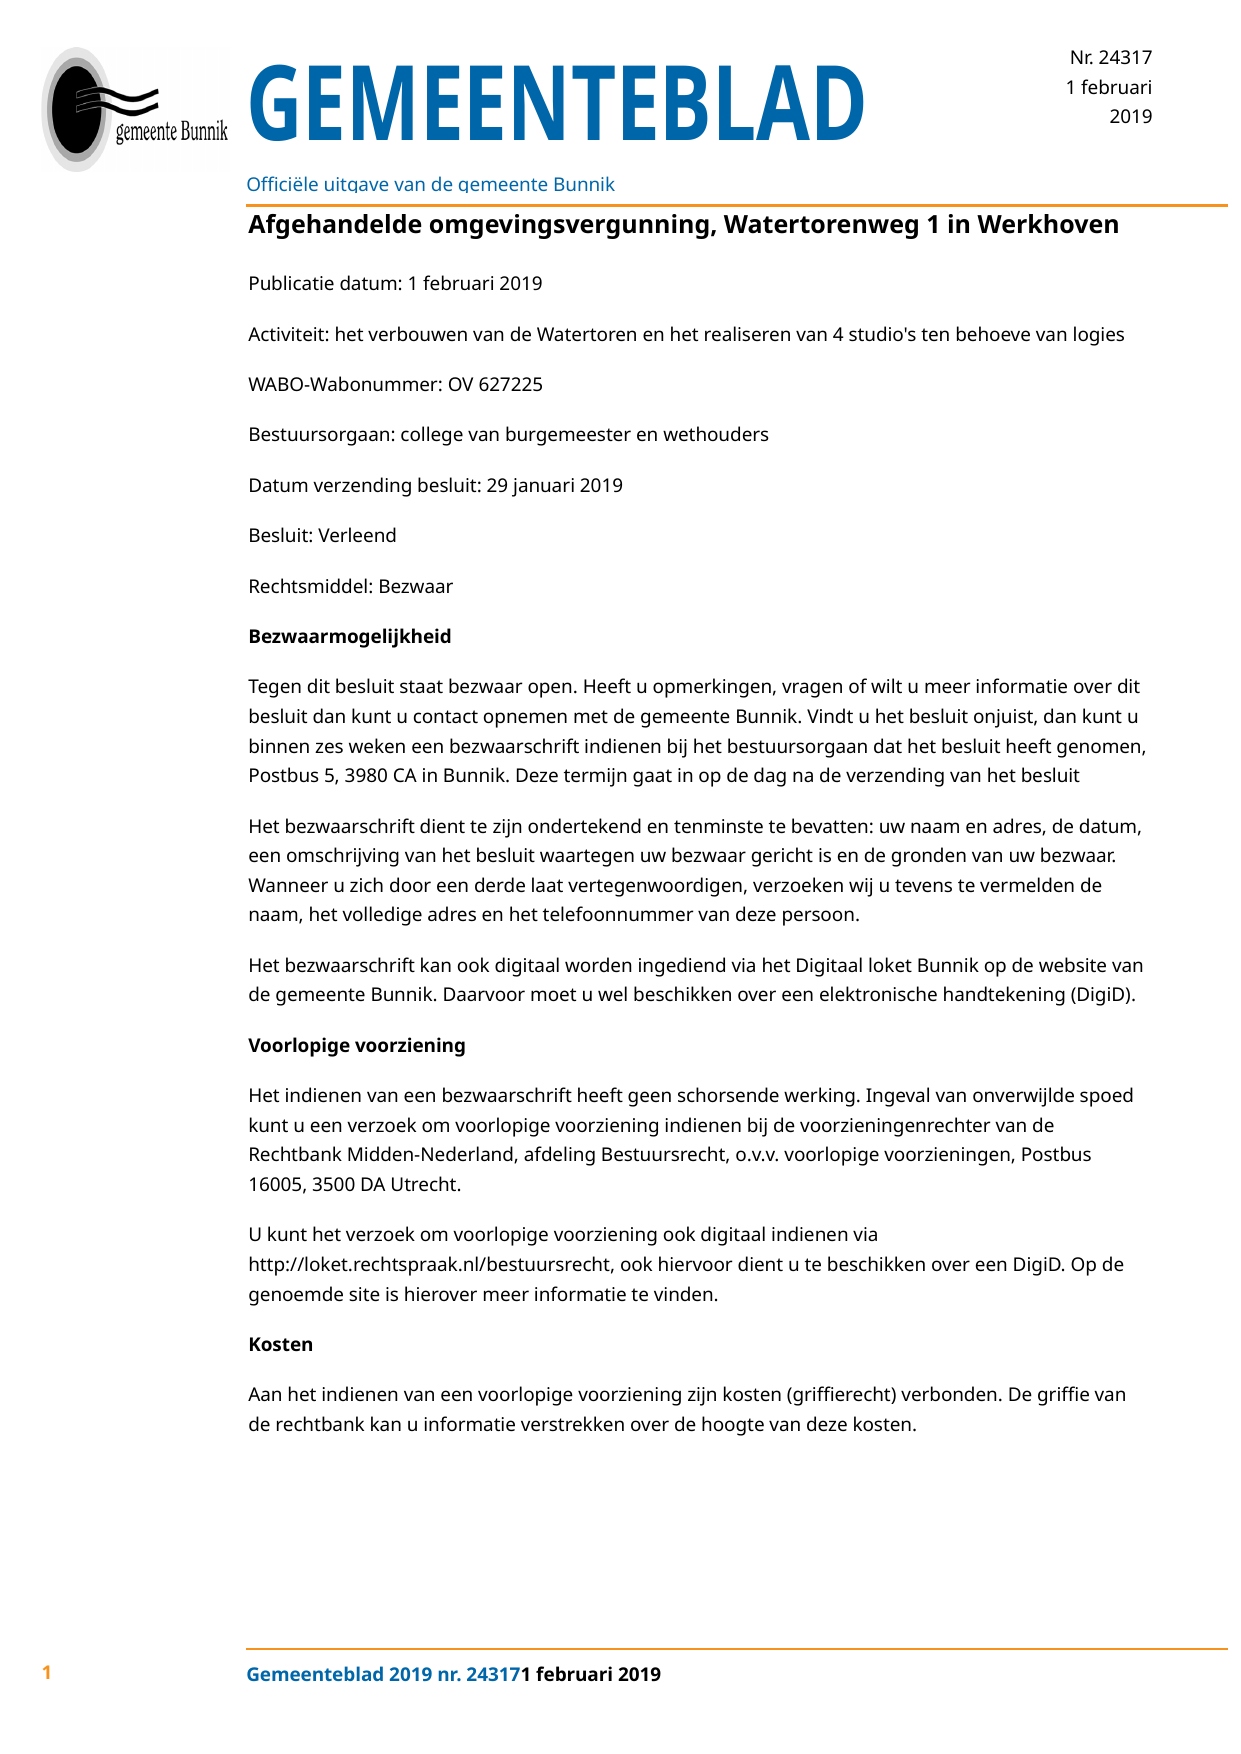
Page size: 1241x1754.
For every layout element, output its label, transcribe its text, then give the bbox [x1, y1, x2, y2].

text Tegen dit besluit staat bezwaar open. Heeft u opmerkingen, vragen of wilt u meer informatie over dit besluit dan kunt u contact opnemen met de gemeente Bunnik. Vindt u het besluit onjuist, dan kunt u binnen zes weken een bezwaarschrift indienen bij het bestuursorgaan dat het besluit heeft genomen, Postbus 5, 3980 CA in Bunnik. Deze termijn gaat in op de dag na de verzending van het besluit [248, 674, 1152, 788]
text Het bezwaarschrift kan ook digitaal worden ingediend via het Digitaal loket Bunnik op de website van de gemeente Bunnik. Daarvoor moet u wel beschikken over een elektronische handtekening (DigiD). [248, 952, 1152, 1007]
text Activiteit: het verbouwen van de Watertoren en het realiseren van 4 studio's ten behoeve van logies [248, 321, 1152, 346]
text U kunt het verzoek om voorlopige voorziening ook digitaal indienen via http://loket.rechtspraak.nl/bestuursrecht, ook hiervoor dient u te beschikken over een DigiD. Op de genoemde site is hierover meer informatie te vinden. [248, 1222, 1152, 1306]
text Het bezwaarschrift dient te zijn ondertekend en tenminste te bevatten: uw naam en adres, de datum, een omschrijving van het besluit waartegen uw bezwaar gericht is en de gronden van uw bezwaar. Wanneer u zich door een derde laat vertegenwoordigen, verzoeken wij u tevens te vermelden de naam, het volledige adres en het telefoonnummer van deze persoon. [248, 813, 1152, 927]
text Aan het indienen van een voorlopige voorziening zijn kosten (griffierecht) verbonden. De griffie van de rechtbank kan u informatie verstrekken over de hoogte van deze kosten. [248, 1382, 1152, 1437]
text Rechtsmiddel: Bezwaar [248, 573, 1152, 598]
text Besluit: Verleend [248, 522, 1152, 548]
picture [41, 47, 231, 172]
text Datum verzending besluit: 29 januari 2019 [248, 472, 1152, 498]
text Het indienen van een bezwaarschrift heeft geen schorsende werking. Ingeval van onverwijlde spoed kunt u een verzoek om voorlopige voorziening indienen bij de voorzieningenrechter van de Rechtbank Midden-Nederland, afdeling Bestuursrecht, o.v.v. voorlopige voorzieningen, Postbus 16005, 3500 DA Utrecht. [248, 1082, 1152, 1197]
text Bestuursorgaan: college van burgemeester en wethouders [248, 422, 1152, 447]
text Bezwaarmogelijkheid [248, 623, 1152, 649]
text WABO-Wabonummer: OV 627225 [248, 371, 1152, 397]
text Publicatie datum: 1 februari 2019 [248, 270, 1152, 296]
text Kosten [248, 1331, 1152, 1357]
text Afgehandelde omgevingsvergunning, Watertorenweg 1 in Werkhoven [248, 207, 1152, 241]
text Voorlopige voorziening [248, 1032, 1152, 1058]
